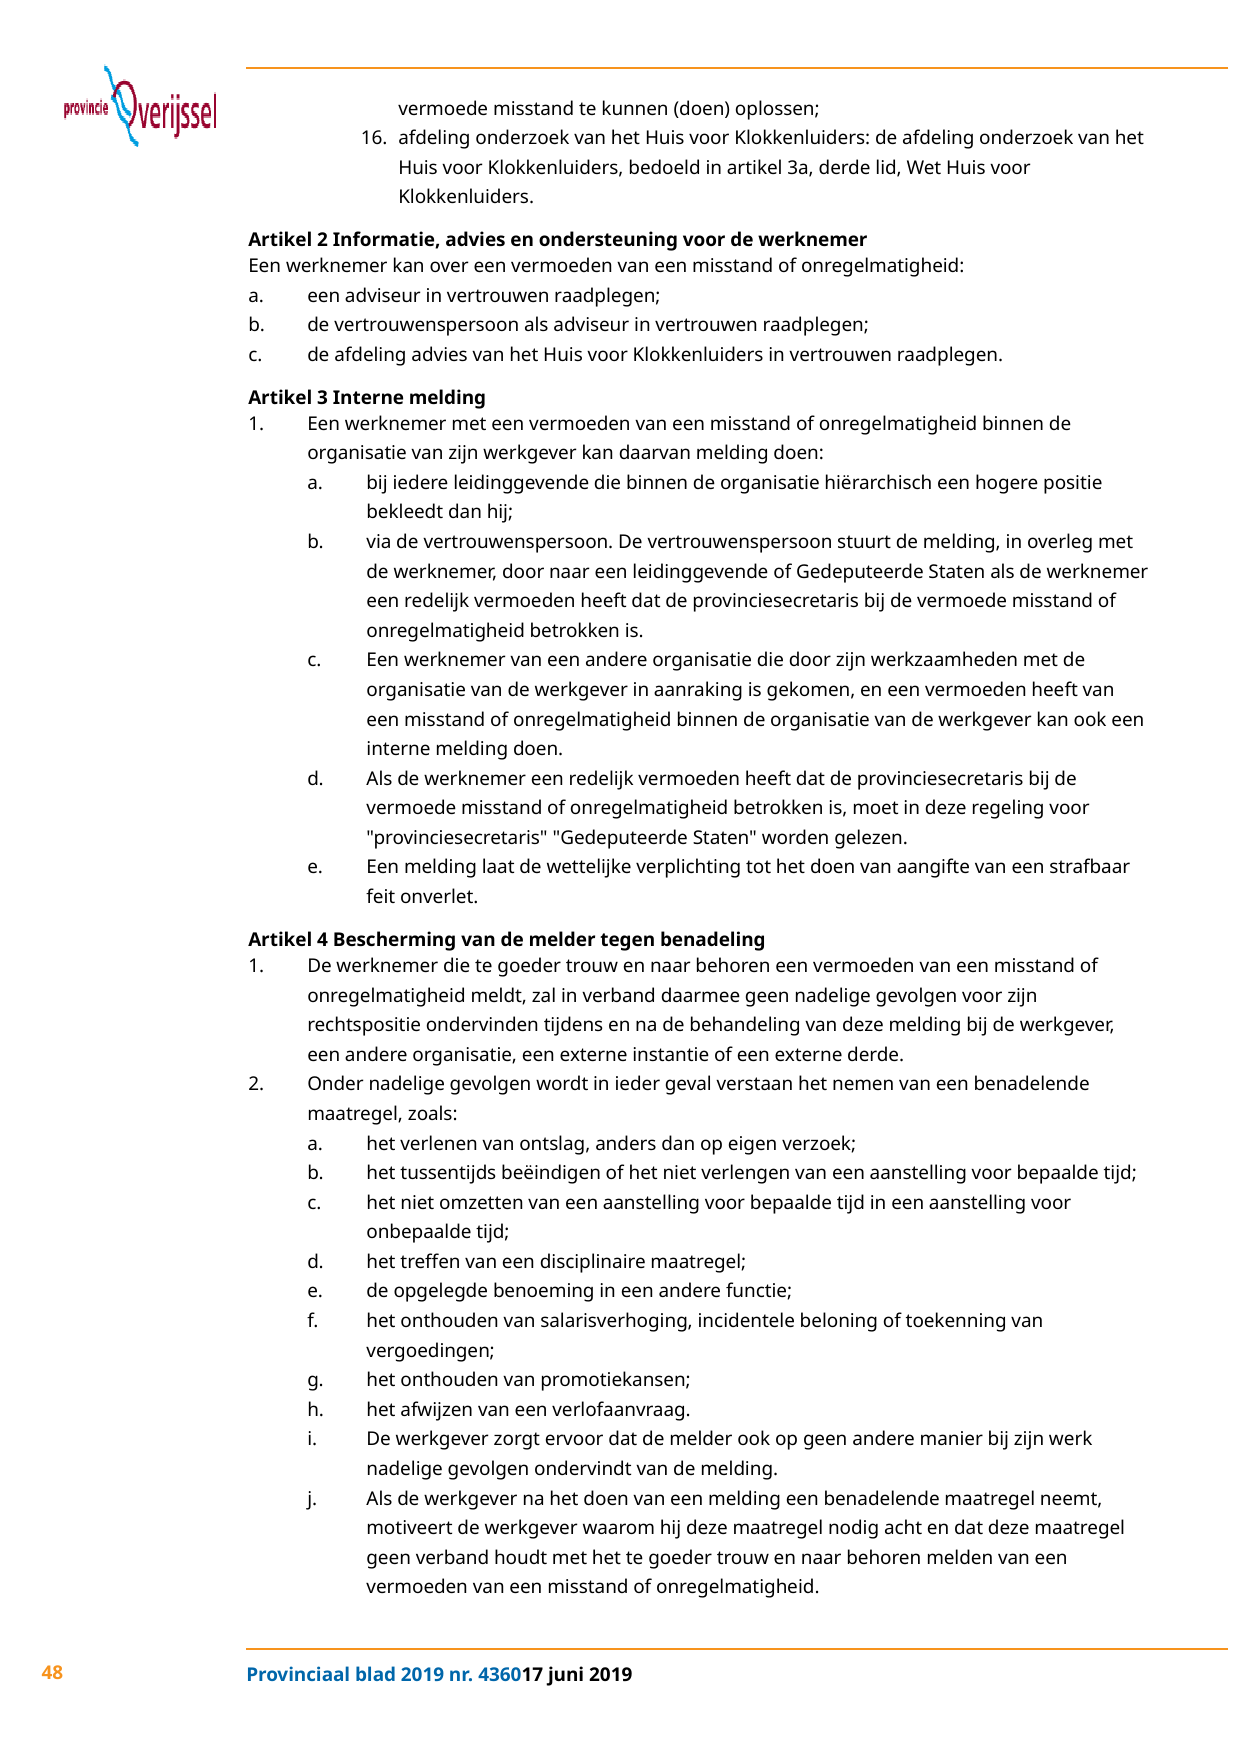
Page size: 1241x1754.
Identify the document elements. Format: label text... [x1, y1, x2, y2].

text Artikel 2 Informatie, advies en ondersteuning voor de werknemer [248, 227, 1152, 252]
list Een melding laat de wettelijke verplichting tot het doen van aangifte van een strafbaar feit onverlet. [307, 854, 1152, 909]
list via de vertrouwenspersoon. De vertrouwenspersoon stuurt de melding, in overleg met de werknemer, door naar een leidinggevende of Gedeputeerde Staten als de werknemer een redelijk vermoeden heeft dat de provinciesecretaris bij de vermoede misstand of onregelmatigheid betrokken is. [307, 528, 1152, 643]
text Een werknemer kan over een vermoeden van een misstand of onregelmatigheid: [248, 252, 1152, 278]
list Een werknemer met een vermoeden van een misstand of onregelmatigheid binnen de organisatie van zijn werkgever kan daarvan melding doen: [248, 410, 1152, 465]
list het niet omzetten van een aanstelling voor bepaalde tijd in een aanstelling voor onbepaalde tijd; [307, 1189, 1152, 1244]
text Artikel 3 Interne melding [248, 384, 1152, 410]
list een adviseur in vertrouwen raadplegen; [248, 282, 1152, 308]
list het verlenen van ontslag, anders dan op eigen verzoek; [307, 1130, 1152, 1155]
list Als de werknemer een redelijk vermoeden heeft dat de provinciesecretaris bij de vermoede misstand of onregelmatigheid betrokken is, moet in deze regeling voor "provinciesecretaris" "Gedeputeerde Staten" worden gelezen. [307, 765, 1152, 850]
list het treffen van een disciplinaire maatregel; [307, 1248, 1152, 1274]
list vermoede misstand te kunnen (doen) oplossen; [361, 95, 1152, 121]
list afdeling onderzoek van het Huis voor Klokkenluiders: de afdeling onderzoek van het Huis voor Klokkenluiders, bedoeld in artikel 3a, derde lid, Wet Huis voor Klokkenluiders. [361, 124, 1152, 209]
list de opgelegde benoeming in een andere functie; [307, 1278, 1152, 1303]
picture [41, 47, 231, 172]
list de afdeling advies van het Huis voor Klokkenluiders in vertrouwen raadplegen. [248, 341, 1152, 367]
list de vertrouwenspersoon als adviseur in vertrouwen raadplegen; [248, 312, 1152, 337]
list bij iedere leidinggevende die binnen de organisatie hiërarchisch een hogere positie bekleedt dan hij; [307, 469, 1152, 524]
list het tussentijds beëindigen of het niet verlengen van een aanstelling voor bepaalde tijd; [307, 1159, 1152, 1185]
list het afwijzen van een verlofaanvraag. [307, 1396, 1152, 1422]
list Als de werkgever na het doen van een melding een benadelende maatregel neemt, motiveert de werkgever waarom hij deze maatregel nodig acht en dat deze maatregel geen verband houdt met het te goeder trouw en naar behoren melden van een vermoeden van een misstand of onregelmatigheid. [307, 1485, 1152, 1599]
list De werknemer die te goeder trouw en naar behoren een vermoeden van een misstand of onregelmatigheid meldt, zal in verband daarmee geen nadelige gevolgen voor zijn rechtspositie ondervinden tijdens en na de behandeling van deze melding bij de werkgever, een andere organisatie, een externe instantie of een externe derde. [248, 952, 1152, 1067]
list Onder nadelige gevolgen wordt in ieder geval verstaan het nemen van een benadelende maatregel, zoals: [248, 1071, 1152, 1126]
list Een werknemer van een andere organisatie die door zijn werkzaamheden met de organisatie van de werkgever in aanraking is gekomen, en een vermoeden heeft van een misstand of onregelmatigheid binnen de organisatie van de werkgever kan ook een interne melding doen. [307, 647, 1152, 761]
text Artikel 4 Bescherming van de melder tegen benadeling [248, 926, 1152, 952]
list De werkgever zorgt ervoor dat de melder ook op geen andere manier bij zijn werk nadelige gevolgen ondervindt van de melding. [307, 1426, 1152, 1481]
list het onthouden van promotiekansen; [307, 1366, 1152, 1392]
list het onthouden van salarisverhoging, incidentele beloning of toekenning van vergoedingen; [307, 1307, 1152, 1362]
